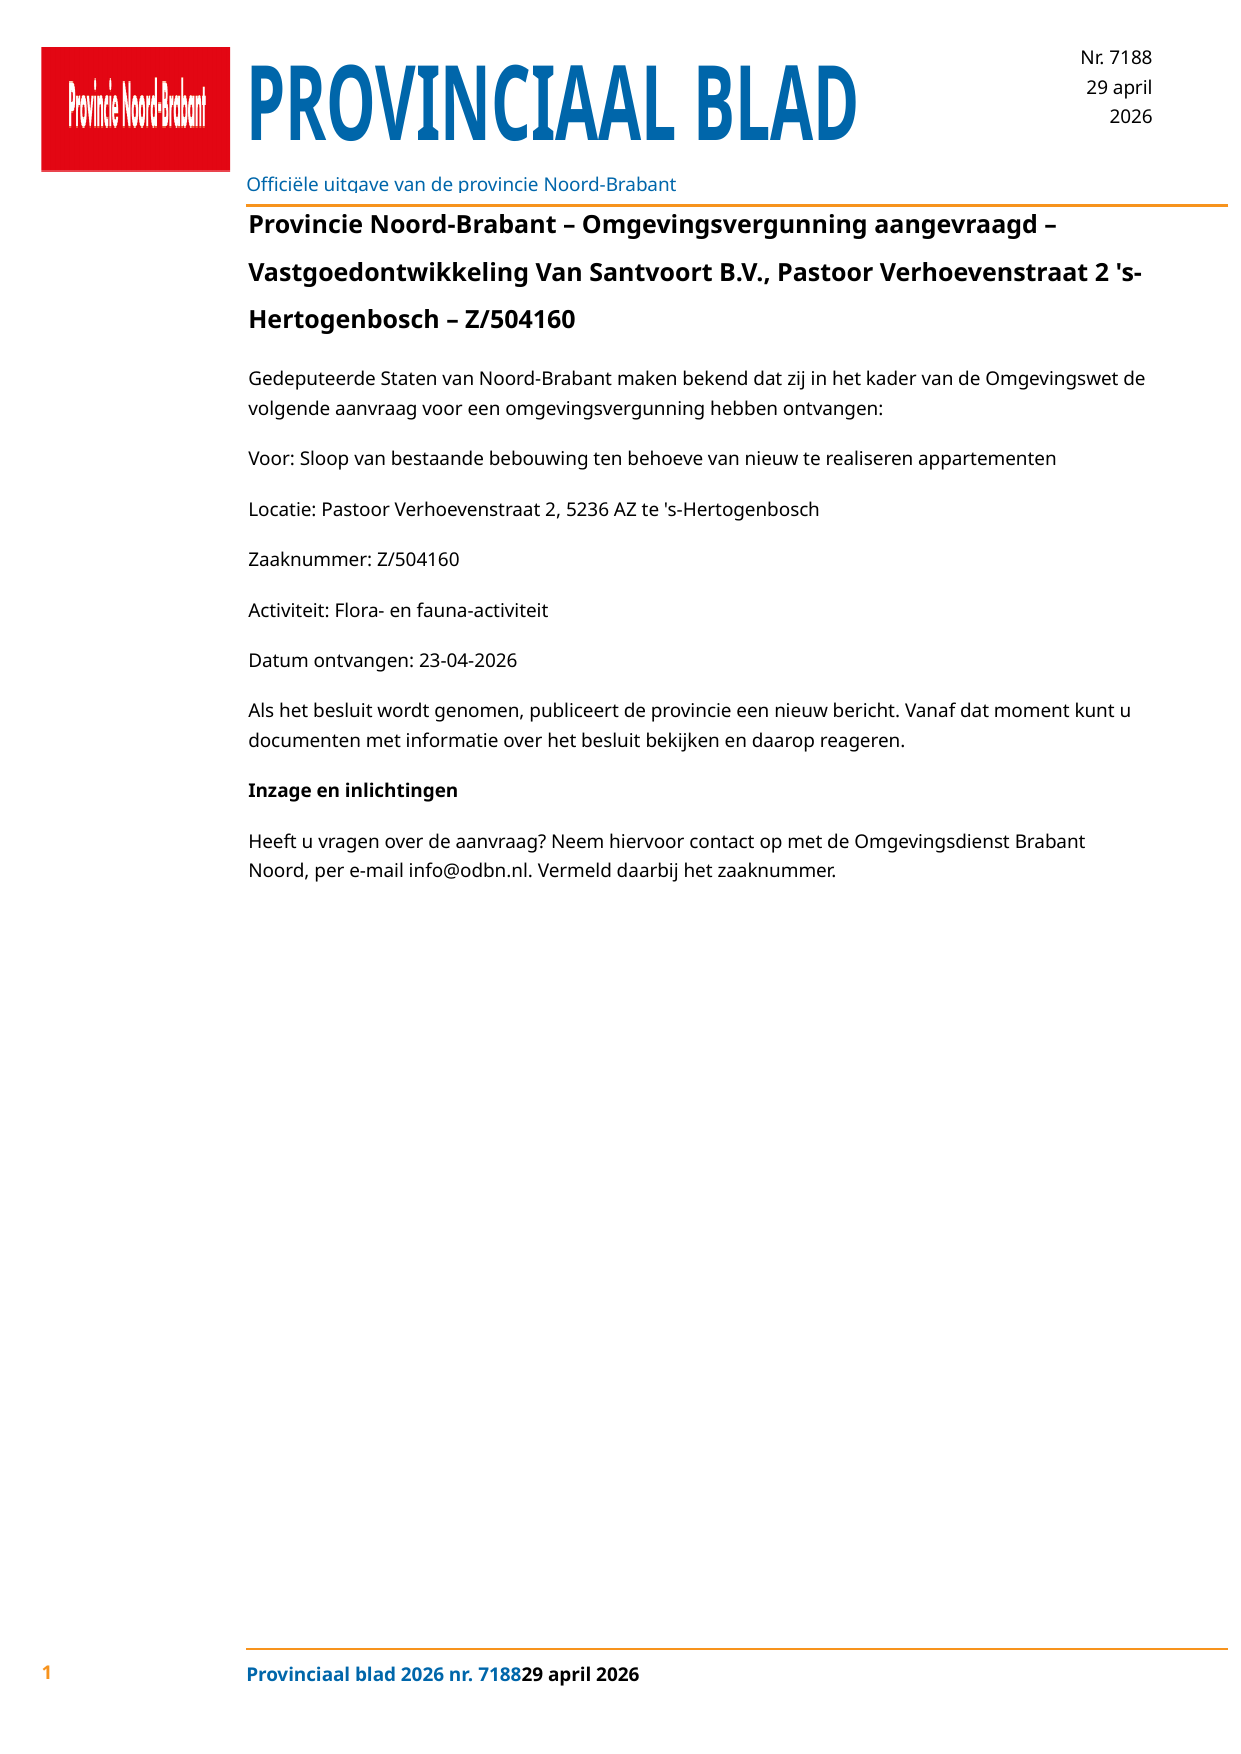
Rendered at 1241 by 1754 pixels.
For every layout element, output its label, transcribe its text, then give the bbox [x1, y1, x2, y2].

text Gedeputeerde Staten van Noord-Brabant maken bekend dat zij in het kader van de Omgevingswet de volgende aanvraag voor een omgevingsvergunning hebben ontvangen: [248, 366, 1152, 421]
text Voor: Sloop van bestaande bebouwing ten behoeve van nieuw te realiseren appartementen [248, 446, 1152, 471]
text Locatie: Pastoor Verhoevenstraat 2, 5236 AZ te 's-Hertogenbosch [248, 496, 1152, 522]
text Activiteit: Flora- en fauna-activiteit [248, 597, 1152, 622]
picture [41, 47, 231, 172]
text Inzage en inlichtingen [248, 778, 1152, 803]
text Heeft u vragen over de aanvraag? Neem hiervoor contact op met de Omgevingsdienst Brabant Noord, per e-mail info@odbn.nl. Vermeld daarbij het zaaknummer. [248, 828, 1152, 883]
text Zaaknummer: Z/504160 [248, 546, 1152, 572]
text Datum ontvangen: 23-04-2026 [248, 647, 1152, 673]
text Als het besluit wordt genomen, publiceert de provincie een nieuw bericht. Vanaf dat moment kunt u documenten met informatie over het besluit bekijken en daarop reageren. [248, 698, 1152, 753]
text Provincie Noord-Brabant – Omgevingsvergunning aangevraagd – Vastgoedontwikkeling Van Santvoort B.V., Pastoor Verhoevenstraat 2 's-Hertogenbosch – Z/504160 [248, 207, 1152, 336]
